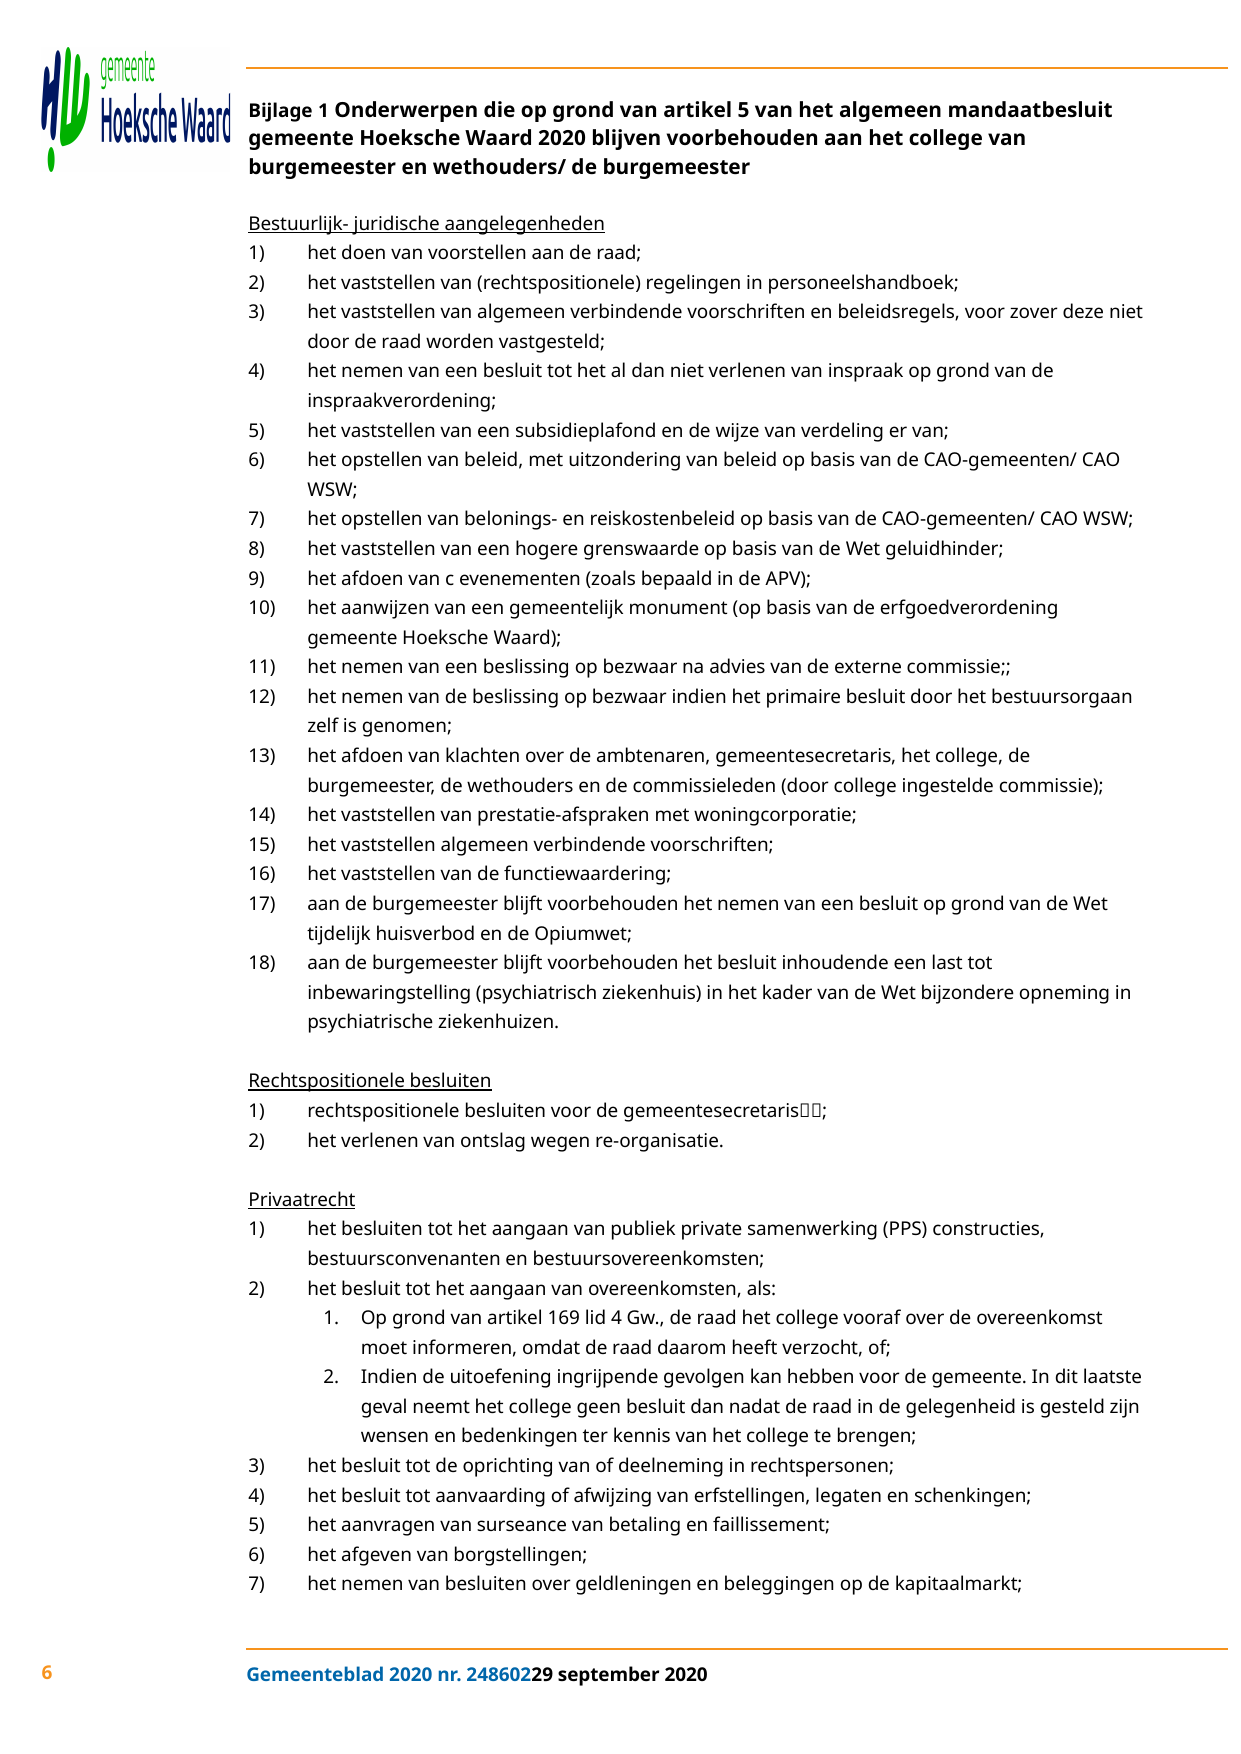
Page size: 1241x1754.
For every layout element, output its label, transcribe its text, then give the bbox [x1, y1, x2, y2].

list het opstellen van beleid, met uitzondering van beleid op basis van de CAO-gemeenten/ CAO WSW; [248, 446, 1152, 502]
text Rechtspositionele besluiten [248, 1068, 1152, 1093]
list het verlenen van ontslag wegen re-organisatie. [248, 1127, 1152, 1153]
list het vaststellen van een subsidieplafond en de wijze van verdeling er van; [248, 417, 1152, 443]
list het vaststellen van de functiewaardering; [248, 861, 1152, 886]
list het nemen van een besluit tot het al dan niet verlenen van inspraak op grond van de inspraakverordening; [248, 358, 1152, 413]
list Op grond van artikel 169 lid 4 Gw., de raad het college vooraf over de overeenkomst moet informeren, omdat de raad daarom heeft verzocht, of; [323, 1304, 1152, 1360]
list het besluit tot aanvaarding of afwijzing van erfstellingen, legaten en schenkingen; [248, 1482, 1152, 1508]
picture [41, 47, 231, 172]
text Privaatrecht [248, 1186, 1152, 1212]
list het besluiten tot het aangaan van publiek private samenwerking (PPS) constructies, bestuursconvenanten en bestuursovereenkomsten; [248, 1216, 1152, 1271]
list het vaststellen van (rechtspositionele) regelingen in personeelshandboek; [248, 269, 1152, 295]
list het nemen van de beslissing op bezwaar indien het primaire besluit door het bestuursorgaan zelf is genomen; [248, 683, 1152, 738]
list het besluit tot het aangaan van overeenkomsten, als: [248, 1275, 1152, 1301]
list het doen van voorstellen aan de raad; [248, 239, 1152, 265]
list het afdoen van klachten over de ambtenaren, gemeentesecretaris, het college, de burgemeester, de wethouders en de commissieleden (door college ingestelde commissie); [248, 742, 1152, 798]
list Indien de uitoefening ingrijpende gevolgen kan hebben voor de gemeente. In dit laatste geval neemt het college geen besluit dan nadat de raad in de gelegenheid is gesteld zijn wensen en bedenkingen ter kennis van het college te brengen; [323, 1363, 1152, 1448]
list het besluit tot de oprichting van of deelneming in rechtspersonen; [248, 1452, 1152, 1478]
list aan de burgemeester blijft voorbehouden het besluit inhoudende een last tot inbewaringstelling (psychiatrisch ziekenhuis) in het kader van de Wet bijzondere opneming in psychiatrische ziekenhuizen. [248, 949, 1152, 1034]
list het vaststellen van algemeen verbindende voorschriften en beleidsregels, voor zover deze niet door de raad worden vastgesteld; [248, 298, 1152, 354]
list het nemen van een beslissing op bezwaar na advies van de externe commissie;; [248, 653, 1152, 679]
list het opstellen van belonings- en reiskostenbeleid op basis van de CAO-gemeenten/ CAO WSW; [248, 506, 1152, 531]
list het vaststellen van prestatie-afspraken met woningcorporatie; [248, 801, 1152, 827]
list rechtspositionele besluiten voor de gemeentesecretaris; [248, 1097, 1152, 1123]
text Bijlage 1 Onderwerpen die op grond van artikel 5 van het algemeen mandaatbesluit gemeente Hoeksche Waard 2020 blijven voorbehouden aan het college van burgemeester en wethouders/ de burgemeester [248, 95, 1152, 180]
list aan de burgemeester blijft voorbehouden het nemen van een besluit op grond van de Wet tijdelijk huisverbod en de Opiumwet; [248, 890, 1152, 946]
list het vaststellen van een hogere grenswaarde op basis van de Wet geluidhinder; [248, 535, 1152, 561]
list het nemen van besluiten over geldleningen en beleggingen op de kapitaalmarkt; [248, 1571, 1152, 1596]
list het aanwijzen van een gemeentelijk monument (op basis van de erfgoedverordening gemeente Hoeksche Waard); [248, 594, 1152, 650]
list het aanvragen van surseance van betaling en faillissement; [248, 1511, 1152, 1537]
list het afdoen van c evenementen (zoals bepaald in de APV); [248, 565, 1152, 591]
list het afgeven van borgstellingen; [248, 1541, 1152, 1567]
list het vaststellen algemeen verbindende voorschriften; [248, 831, 1152, 857]
text Bestuurlijk- juridische aangelegenheden [248, 210, 1152, 236]
